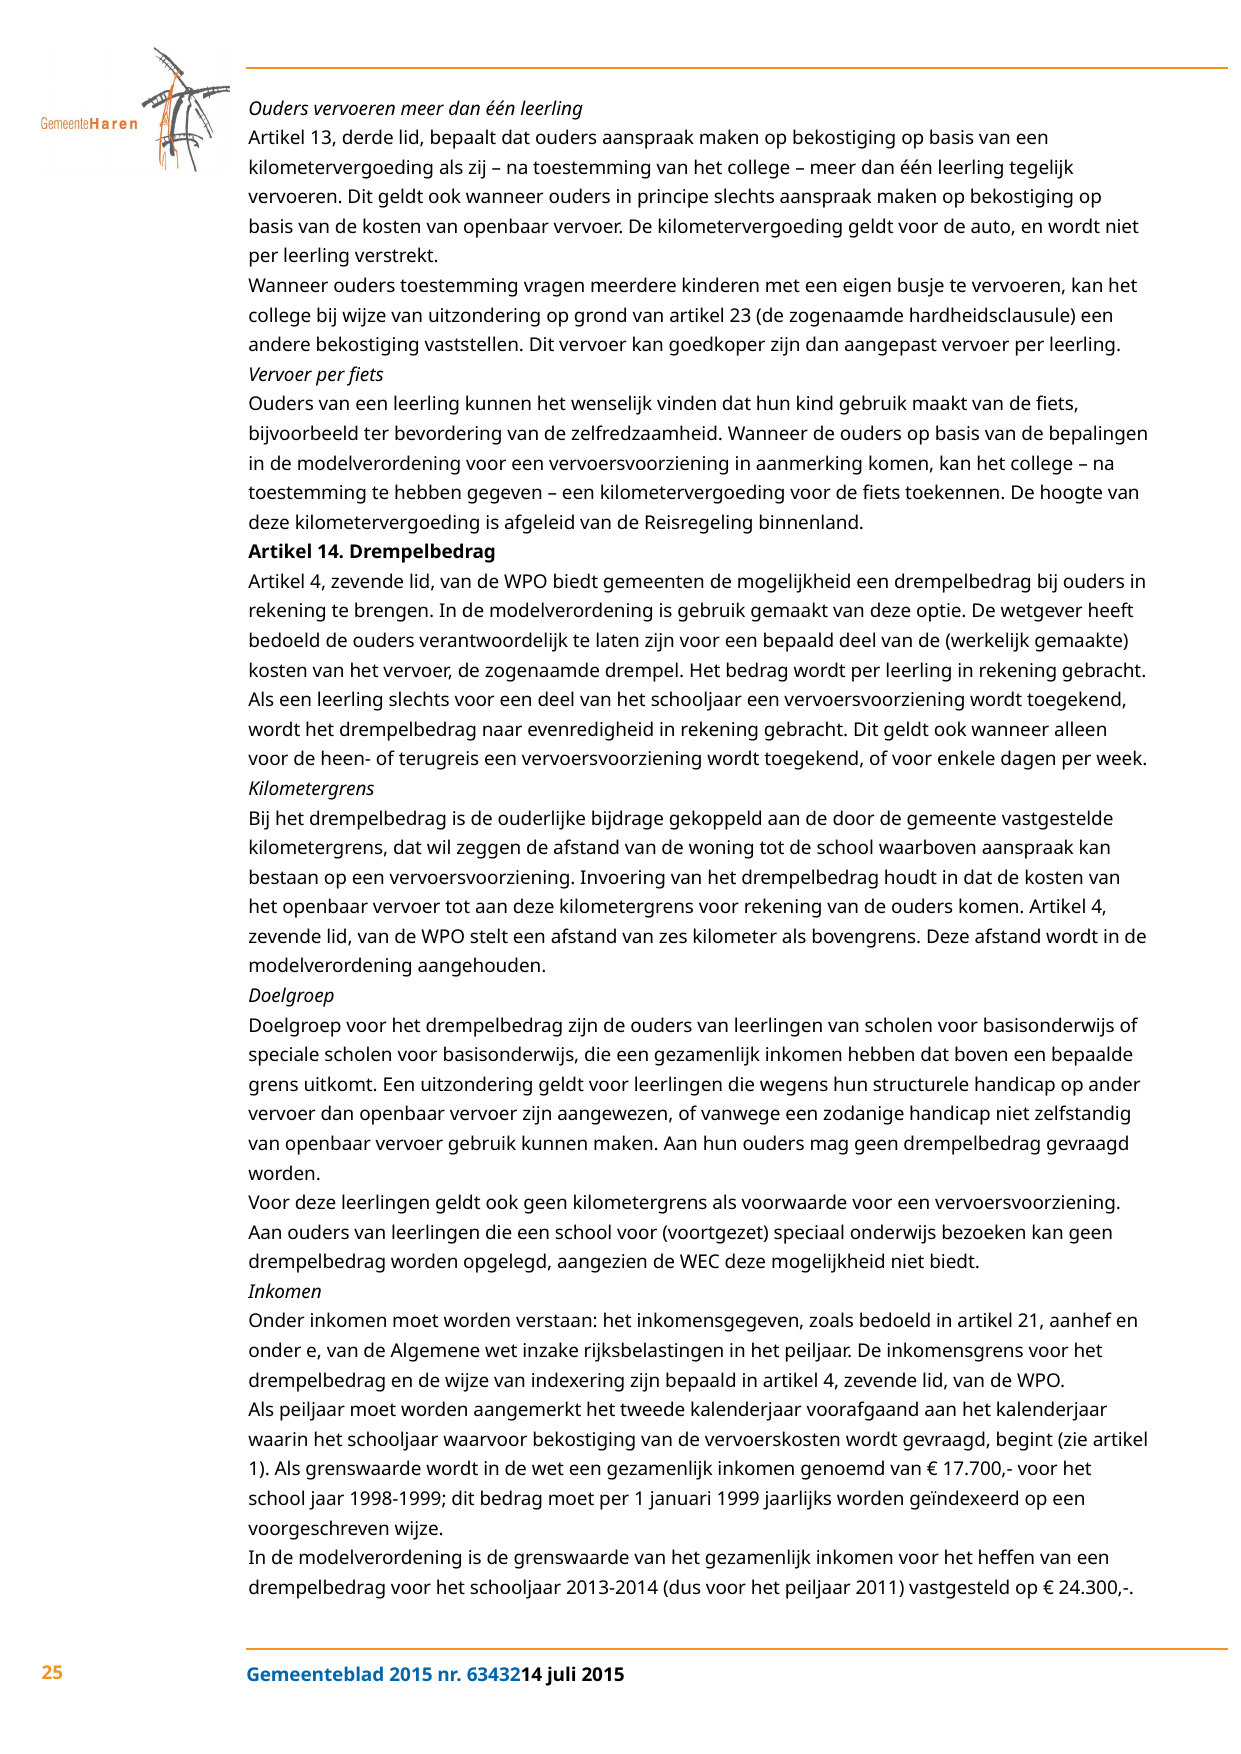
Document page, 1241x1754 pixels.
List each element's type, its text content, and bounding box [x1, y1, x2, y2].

text Artikel 14. Drempelbedrag [248, 538, 1152, 564]
text Doelgroep voor het drempelbedrag zijn de ouders van leerlingen van scholen voor basisonderwijs of speciale scholen voor basisonderwijs, die een gezamenlijk inkomen hebben dat boven een bepaalde grens uitkomt. Een uitzondering geldt voor leerlingen die wegens hun structurele handicap op ander vervoer dan openbaar vervoer zijn aangewezen, of vanwege een zodanige handicap niet zelfstandig van openbaar vervoer gebruik kunnen maken. Aan hun ouders mag geen drempelbedrag gevraagd worden. [248, 1012, 1152, 1186]
text Bij het drempelbedrag is de ouderlijke bijdrage gekoppeld aan de door de gemeente vastgestelde kilometergrens, dat wil zeggen de afstand van de woning tot de school waarboven aanspraak kan bestaan op een vervoersvoorziening. Invoering van het drempelbedrag houdt in dat de kosten van het openbaar vervoer tot aan deze kilometergrens voor rekening van de ouders komen. Artikel 4, zevende lid, van de WPO stelt een afstand van zes kilometer als bovengrens. Deze afstand wordt in de modelverordening aangehouden. [248, 805, 1152, 978]
text In de modelverordening is de grenswaarde van het gezamenlijk inkomen voor het heffen van een drempelbedrag voor het schooljaar 2013-2014 (dus voor het peiljaar 2011) vastgesteld op € 24.300,-. [248, 1544, 1152, 1600]
text Doelgroep [248, 982, 1152, 1008]
text Artikel 13, derde lid, bepaalt dat ouders aanspraak maken op bekostiging op basis van een kilometervergoeding als zij – na toestemming van het college – meer dan één leerling tegelijk vervoeren. Dit geldt ook wanneer ouders in principe slechts aanspraak maken op bekostiging op basis van de kosten van openbaar vervoer. De kilometervergoeding geldt voor de auto, en wordt niet per leerling verstrekt. [248, 124, 1152, 268]
text Wanneer ouders toestemming vragen meerdere kinderen met een eigen busje te vervoeren, kan het college bij wijze van uitzondering op grond van artikel 23 (de zogenaamde hardheidsclausule) een andere bekostiging vaststellen. Dit vervoer kan goedkoper zijn dan aangepast vervoer per leerling. [248, 272, 1152, 357]
text Voor deze leerlingen geldt ook geen kilometergrens als voorwaarde voor een vervoersvoorziening. [248, 1189, 1152, 1215]
text Artikel 4, zevende lid, van de WPO biedt gemeenten de mogelijkheid een drempelbedrag bij ouders in rekening te brengen. In de modelverordening is gebruik gemaakt van deze optie. De wetgever heeft bedoeld de ouders verantwoordelijk te laten zijn voor een bepaald deel van de (werkelijk gemaakte) kosten van het vervoer, de zogenaamde drempel. Het bedrag wordt per leerling in rekening gebracht. Als een leerling slechts voor een deel van het schooljaar een vervoersvoorziening wordt toegekend, wordt het drempelbedrag naar evenredigheid in rekening gebracht. Dit geldt ook wanneer alleen voor de heen- of terugreis een vervoersvoorziening wordt toegekend, of voor enkele dagen per week. [248, 568, 1152, 771]
text Aan ouders van leerlingen die een school voor (voortgezet) speciaal onderwijs bezoeken kan geen drempelbedrag worden opgelegd, aangezien de WEC deze mogelijkheid niet biedt. [248, 1219, 1152, 1274]
text Inkomen [248, 1278, 1152, 1304]
text Kilometergrens [248, 775, 1152, 801]
text Vervoer per fiets [248, 361, 1152, 387]
text Ouders vervoeren meer dan één leerling [248, 95, 1152, 121]
picture [41, 47, 231, 172]
text Onder inkomen moet worden verstaan: het inkomensgegeven, zoals bedoeld in artikel 21, aanhef en onder e, van de Algemene wet inzake rijksbelastingen in het peiljaar. De inkomensgrens voor het drempelbedrag en de wijze van indexering zijn bepaald in artikel 4, zevende lid, van de WPO. [248, 1308, 1152, 1393]
text Als peiljaar moet worden aangemerkt het tweede kalenderjaar voorafgaand aan het kalenderjaar waarin het schooljaar waarvoor bekostiging van de vervoerskosten wordt gevraagd, begint (zie artikel 1). Als grenswaarde wordt in de wet een gezamenlijk inkomen genoemd van € 17.700,- voor het school jaar 1998-1999; dit bedrag moet per 1 januari 1999 jaarlijks worden geïndexeerd op een voorgeschreven wijze. [248, 1396, 1152, 1541]
text Ouders van een leerling kunnen het wenselijk vinden dat hun kind gebruik maakt van de fiets, bijvoorbeeld ter bevordering van de zelfredzaamheid. Wanneer de ouders op basis van de bepalingen in de modelverordening voor een vervoersvoorziening in aanmerking komen, kan het college – na toestemming te hebben gegeven – een kilometervergoeding voor de fiets toekennen. De hoogte van deze kilometervergoeding is afgeleid van de Reisregeling binnenland. [248, 391, 1152, 535]
